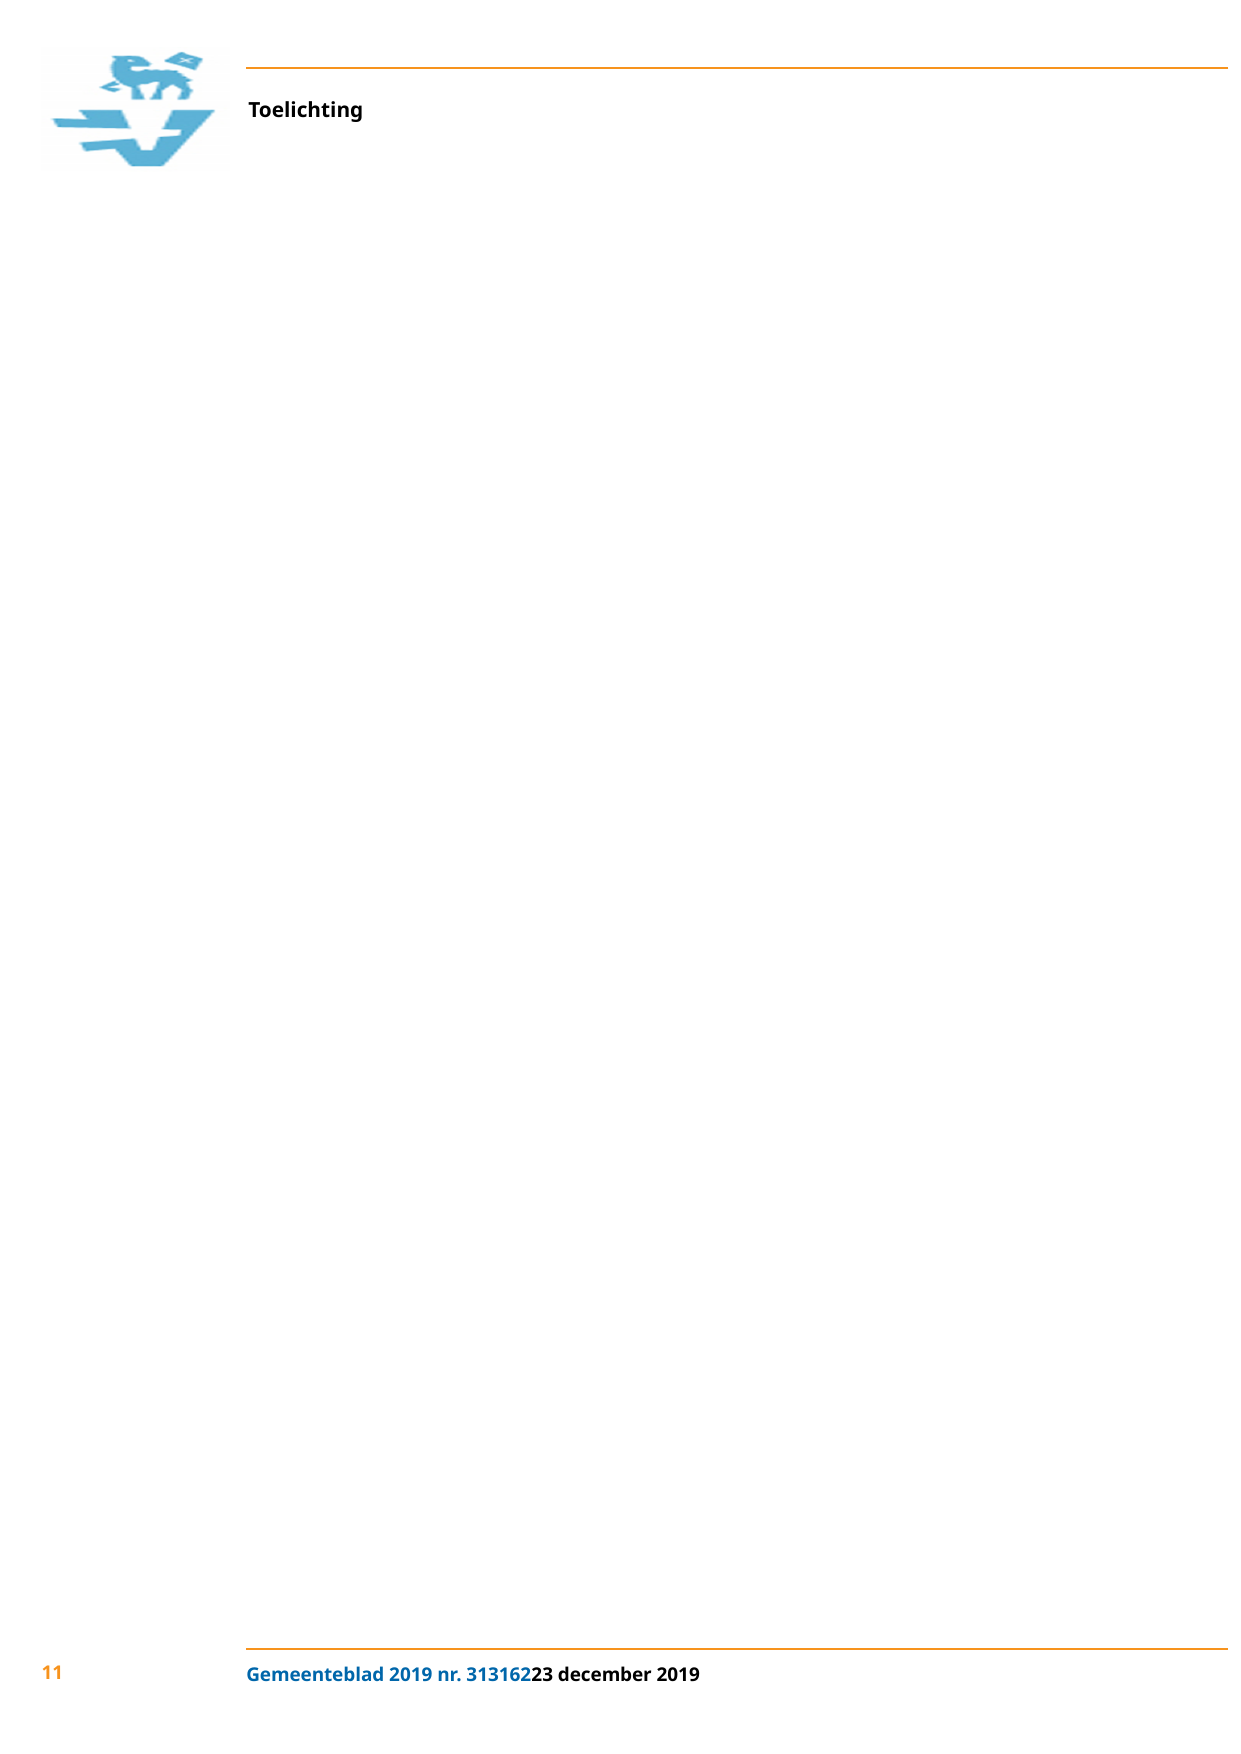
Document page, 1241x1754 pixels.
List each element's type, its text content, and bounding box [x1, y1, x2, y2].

text Toelichting [248, 95, 1152, 123]
picture [41, 47, 231, 172]
